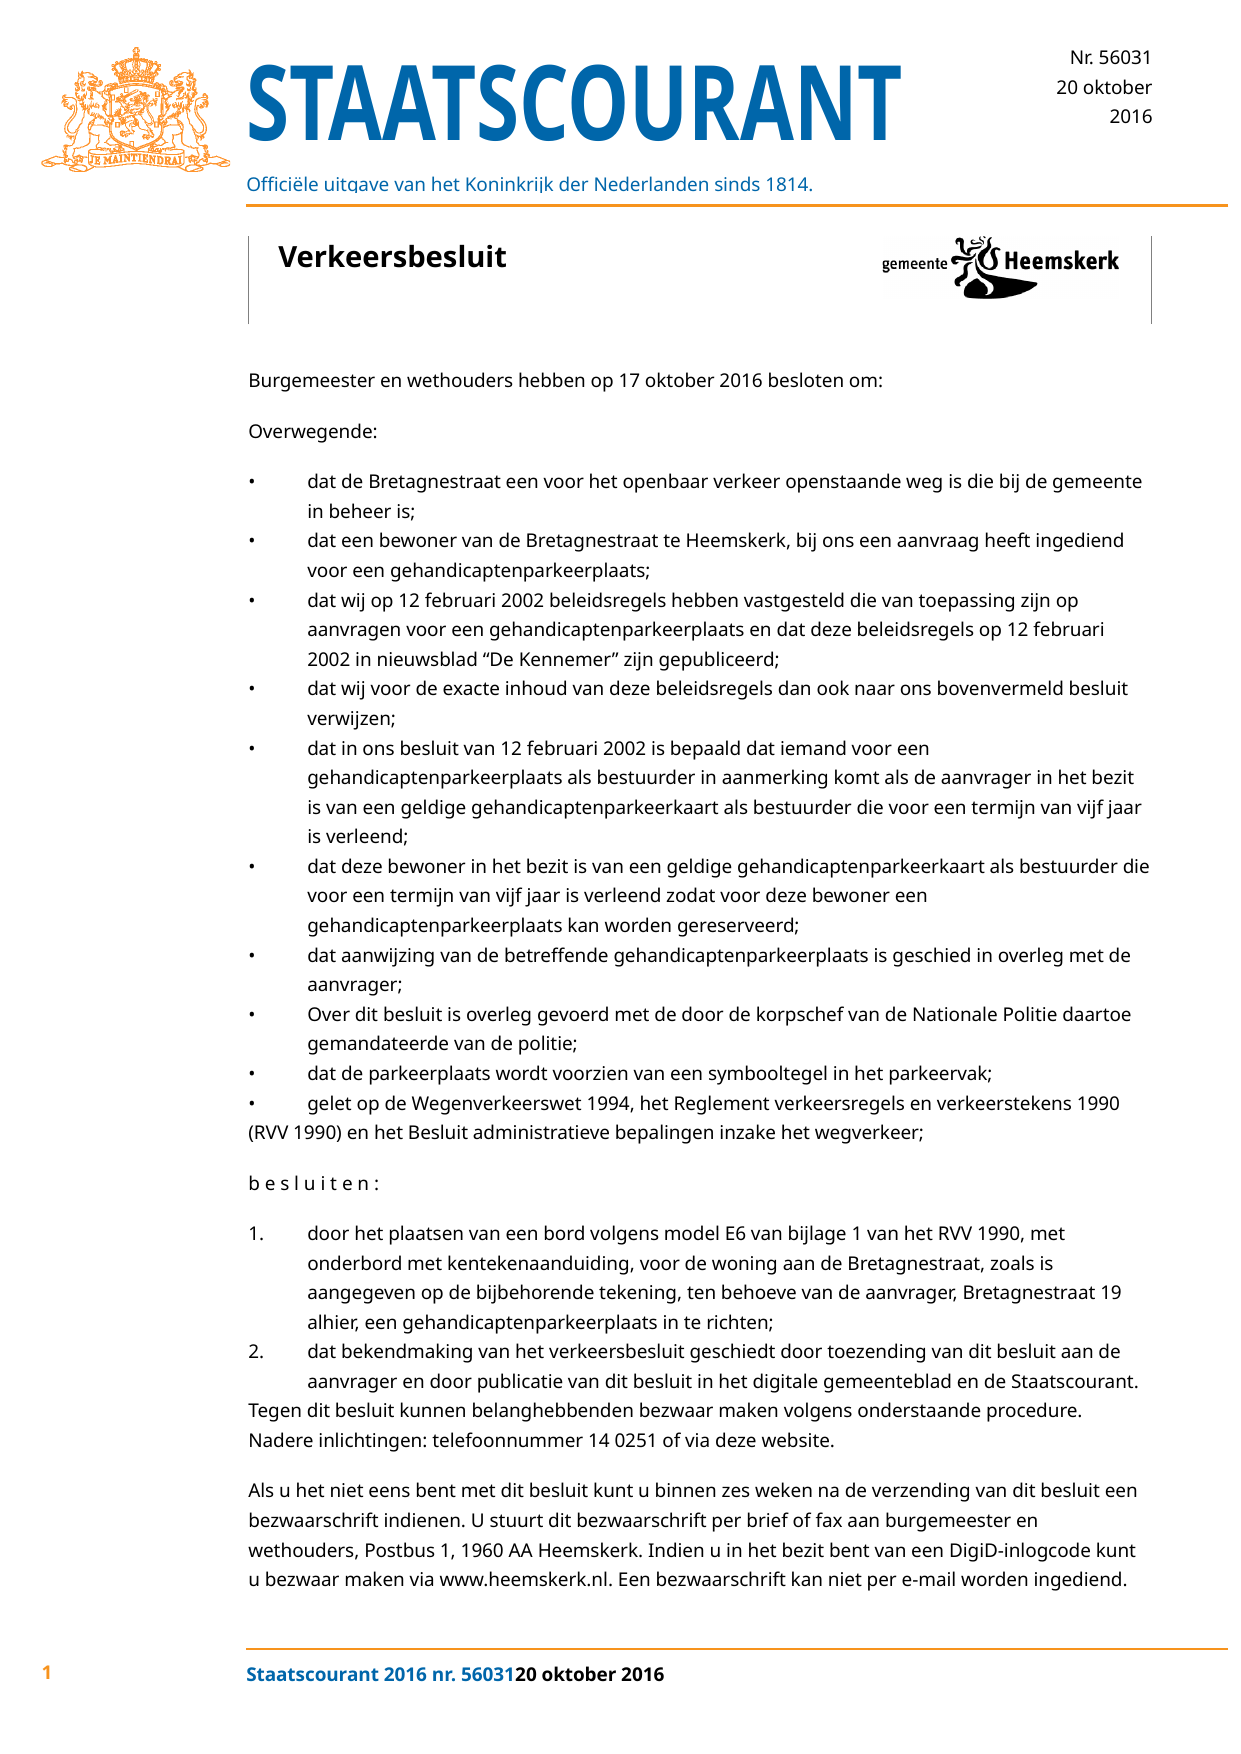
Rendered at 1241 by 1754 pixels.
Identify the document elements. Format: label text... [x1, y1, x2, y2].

list gelet op de Wegenverkeerswet 1994, het Reglement verkeersregels en verkeerstekens 1990 [248, 1090, 1152, 1116]
table_header [850, 236, 1151, 324]
text Overwegende: [248, 418, 1152, 444]
list dat deze bewoner in het bezit is van een geldige gehandicaptenparkeerkaart als bestuurder die voor een termijn van vijf jaar is verleend zodat voor deze bewoner een gehandicaptenparkeerplaats kan worden gereserveerd; [248, 853, 1152, 938]
list door het plaatsen van een bord volgens model E6 van bijlage 1 van het RVV 1990, met onderbord met kentekenaanduiding, voor de woning aan de Bretagnestraat, zoals is aangegeven op de bijbehorende tekening, ten behoeve van de aanvrager, Bretagnestraat 19 alhier, een gehandicaptenparkeerplaats in te richten; [248, 1220, 1152, 1335]
list dat een bewoner van de Bretagnestraat te Heemskerk, bij ons een aanvraag heeft ingediend voor een gehandicaptenparkeerplaats; [248, 528, 1152, 583]
picture [882, 236, 1119, 299]
text (RVV 1990) en het Besluit administratieve bepalingen inzake het wegverkeer; [248, 1119, 1152, 1145]
text b e s l u i t e n : [248, 1170, 1152, 1196]
text Burgemeester en wethouders hebben op 17 oktober 2016 besloten om: [248, 368, 1152, 393]
picture [41, 47, 231, 172]
list dat wij op 12 februari 2002 beleidsregels hebben vastgesteld die van toepassing zijn op aanvragen voor een gehandicaptenparkeerplaats en dat deze beleidsregels op 12 februari 2002 in nieuwsblad “De Kennemer” zijn gepubliceerd; [248, 587, 1152, 672]
text Als u het niet eens bent met dit besluit kunt u binnen zes weken na de verzending van dit besluit een bezwaarschrift indienen. U stuurt dit bezwaarschrift per brief of fax aan burgemeester en wethouders, Postbus 1, 1960 AA Heemskerk. Indien u in het bezit bent van een DigiD-inlogcode kunt u bezwaar maken via www.heemskerk.nl. Een bezwaarschrift kan niet per e-mail worden ingediend. [248, 1478, 1152, 1592]
text Tegen dit besluit kunnen belanghebbenden bezwaar maken volgens onderstaande procedure. Nadere inlichtingen: telefoonnummer 14 0251 of via deze website. [248, 1398, 1152, 1453]
list dat de parkeerplaats wordt voorzien van een symbooltegel in het parkeervak; [248, 1060, 1152, 1086]
list dat de Bretagnestraat een voor het openbaar verkeer openstaande weg is die bij de gemeente in beheer is; [248, 468, 1152, 524]
list Over dit besluit is overleg gevoerd met de door de korpschef van de Nationale Politie daartoe gemandateerde van de politie; [248, 1001, 1152, 1056]
list dat aanwijzing van de betreffende gehandicaptenparkeerplaats is geschied in overleg met de aanvrager; [248, 942, 1152, 997]
table_header Verkeersbesluit [249, 236, 850, 324]
list dat wij voor de exacte inhoud van deze beleidsregels dan ook naar ons bovenvermeld besluit verwijzen; [248, 676, 1152, 731]
list dat in ons besluit van 12 februari 2002 is bepaald dat iemand voor een gehandicaptenparkeerplaats als bestuurder in aanmerking komt als de aanvrager in het bezit is van een geldige gehandicaptenparkeerkaart als bestuurder die voor een termijn van vijf jaar is verleend; [248, 735, 1152, 849]
list dat bekendmaking van het verkeersbesluit geschiedt door toezending van dit besluit aan de aanvrager en door publicatie van dit besluit in het digitale gemeenteblad en de Staatscourant. [248, 1338, 1152, 1394]
